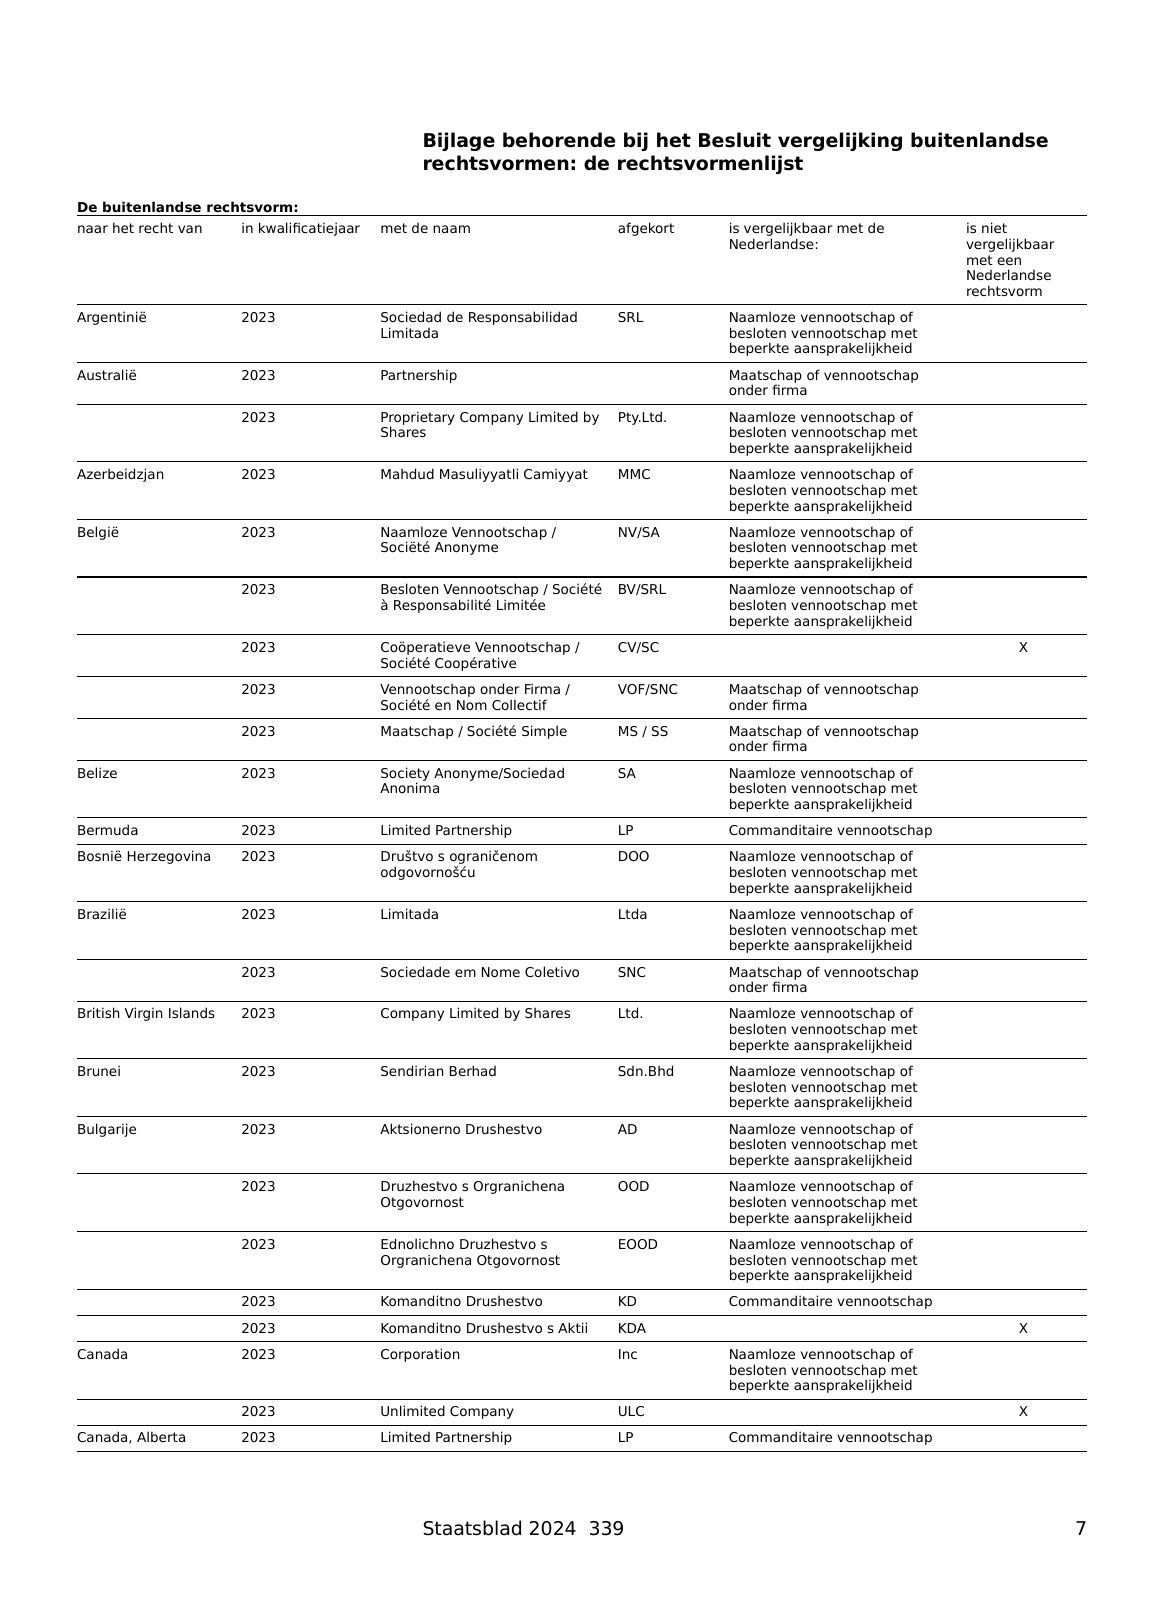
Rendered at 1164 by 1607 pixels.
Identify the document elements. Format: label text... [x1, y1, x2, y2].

table_cell 2023 [235, 1232, 374, 1288]
table_cell Naamloze vennootschap of besloten vennootschap met beperkte aansprakelijkheid [723, 462, 960, 519]
table_cell Ltd. [612, 1002, 722, 1058]
table_cell Naamloze vennootschap of besloten vennootschap met beperkte aansprakelijkheid [723, 1342, 960, 1398]
table_cell 2023 [235, 1117, 374, 1173]
table_cell ULC [612, 1400, 722, 1424]
table_cell LP [612, 1426, 722, 1451]
table_cell DOO [612, 845, 722, 901]
table_cell MS / SS [612, 719, 722, 760]
table_cell 2023 [235, 1002, 374, 1058]
table_cell met de naam [374, 216, 612, 304]
table_cell Naamloze vennootschap of besloten vennootschap met beperkte aansprakelijkheid [723, 520, 960, 576]
table_cell [960, 818, 1087, 843]
table_cell Maatschap of vennootschap onder firma [723, 960, 960, 1001]
table_cell Naamloze vennootschap of besloten vennootschap met beperkte aansprakelijkheid [723, 1174, 960, 1231]
table_cell [960, 405, 1087, 461]
table_cell CV/SC [612, 635, 722, 676]
table_cell [960, 363, 1087, 404]
table_cell [960, 1002, 1087, 1058]
table_cell Inc [612, 1342, 722, 1398]
table_cell Sendirian Berhad [374, 1059, 612, 1116]
table_cell Bulgarije [77, 1117, 235, 1173]
table_cell X [960, 1316, 1087, 1341]
table_cell Limitada [374, 902, 612, 959]
table_cell 2023 [235, 462, 374, 519]
table_cell [960, 1174, 1087, 1231]
table_cell Company Limited by Shares [374, 1002, 612, 1058]
table_cell OOD [612, 1174, 722, 1231]
table_cell is niet vergelijkbaar met een Nederlandse rechtsvorm [960, 216, 1087, 304]
table_cell Naamloze vennootschap of besloten vennootschap met beperkte aansprakelijkheid [723, 578, 960, 634]
table_cell is vergelijkbaar met de Nederlandse: [723, 216, 960, 304]
table_cell 2023 [235, 1426, 374, 1451]
table_cell SNC [612, 960, 722, 1001]
table_cell Bosnië Herzegovina [77, 845, 235, 901]
table_cell Argentinië [77, 305, 235, 362]
table_cell [960, 902, 1087, 959]
table_cell [960, 462, 1087, 519]
table_cell Naamloze vennootschap of besloten vennootschap met beperkte aansprakelijkheid [723, 1117, 960, 1173]
table_cell [960, 1059, 1087, 1116]
table_cell 2023 [235, 761, 374, 817]
table_cell X [960, 635, 1087, 676]
table_cell Naamloze vennootschap of besloten vennootschap met beperkte aansprakelijkheid [723, 1059, 960, 1116]
table_cell LP [612, 818, 722, 843]
table_cell Corporation [374, 1342, 612, 1398]
table_cell Besloten Vennootschap / Société à Responsabilité Limitée [374, 578, 612, 634]
table_cell 2023 [235, 818, 374, 843]
table_cell 2023 [235, 578, 374, 634]
table_cell [77, 405, 235, 461]
table_cell 2023 [235, 960, 374, 1001]
table_cell Ednolichno Druzhestvo s Orgranichena Otgovornost [374, 1232, 612, 1288]
table_cell Belize [77, 761, 235, 817]
table_cell [723, 1400, 960, 1424]
table_cell [960, 845, 1087, 901]
table_cell KD [612, 1290, 722, 1315]
table_cell [960, 1342, 1087, 1398]
table_cell Canada, Alberta [77, 1426, 235, 1451]
table_cell [960, 305, 1087, 362]
table_cell Komanditno Drushestvo s Aktii [374, 1316, 612, 1341]
table_cell EOOD [612, 1232, 722, 1288]
table_cell Azerbeidzjan [77, 462, 235, 519]
table_cell [723, 1316, 960, 1341]
table_cell 2023 [235, 363, 374, 404]
table_cell 2023 [235, 305, 374, 362]
table_cell [612, 363, 722, 404]
table_cell Brazilië [77, 902, 235, 959]
table_cell Aktsionerno Drushestvo [374, 1117, 612, 1173]
table_cell NV/SA [612, 520, 722, 576]
table_cell Sdn.Bhd [612, 1059, 722, 1116]
table_cell VOF/SNC [612, 677, 722, 718]
table_cell 2023 [235, 845, 374, 901]
table_cell 2023 [235, 1342, 374, 1398]
table_cell 2023 [235, 902, 374, 959]
table_cell Naamloze vennootschap of besloten vennootschap met beperkte aansprakelijkheid [723, 845, 960, 901]
table_cell Mahdud Masuliyyatli Camiyyat [374, 462, 612, 519]
table_cell 2023 [235, 1400, 374, 1424]
table_cell Pty.Ltd. [612, 405, 722, 461]
table_cell naar het recht van [77, 216, 235, 304]
table_cell [77, 1174, 235, 1231]
table_cell 2023 [235, 1174, 374, 1231]
table_cell 2023 [235, 719, 374, 760]
table_cell British Virgin Islands [77, 1002, 235, 1058]
table_cell [77, 1232, 235, 1288]
table_cell [77, 1316, 235, 1341]
table_cell SA [612, 761, 722, 817]
table_cell 2023 [235, 1316, 374, 1341]
table_cell afgekort [612, 216, 722, 304]
table_cell 2023 [235, 1059, 374, 1116]
table_cell [77, 578, 235, 634]
table_cell Maatschap of vennootschap onder firma [723, 677, 960, 718]
table_cell Canada [77, 1342, 235, 1398]
table_cell 2023 [235, 405, 374, 461]
table_cell Australië [77, 363, 235, 404]
table_cell SRL [612, 305, 722, 362]
table_cell Naamloze Vennootschap / Sociëté Anonyme [374, 520, 612, 576]
table_cell [960, 677, 1087, 718]
table_cell Sociedade em Nome Coletivo [374, 960, 612, 1001]
table_cell [77, 635, 235, 676]
table_cell [77, 719, 235, 760]
table_cell Komanditno Drushestvo [374, 1290, 612, 1315]
table_cell [960, 960, 1087, 1001]
table_cell Limited Partnership [374, 1426, 612, 1451]
table_cell [723, 635, 960, 676]
table_cell Naamloze vennootschap of besloten vennootschap met beperkte aansprakelijkheid [723, 761, 960, 817]
table_cell [77, 960, 235, 1001]
table_cell AD [612, 1117, 722, 1173]
table_cell Društvo s ograničenom odgovornošću [374, 845, 612, 901]
table_cell in kwalificatiejaar [235, 216, 374, 304]
table_cell Naamloze vennootschap of besloten vennootschap met beperkte aansprakelijkheid [723, 902, 960, 959]
table_cell Commanditaire vennootschap [723, 818, 960, 843]
table_cell Proprietary Company Limited by Shares [374, 405, 612, 461]
table_cell [77, 677, 235, 718]
table_header De buitenlandse rechtsvorm: [77, 199, 1087, 215]
table_cell 2023 [235, 635, 374, 676]
table_cell Naamloze vennootschap of besloten vennootschap met beperkte aansprakelijkheid [723, 305, 960, 362]
table_cell Coöperatieve Vennootschap / Société Coopérative [374, 635, 612, 676]
table_cell [960, 1117, 1087, 1173]
table_cell [77, 1400, 235, 1424]
table_cell [960, 761, 1087, 817]
table_cell Sociedad de Responsabilidad Limitada [374, 305, 612, 362]
table_cell Maatschap of vennootschap onder firma [723, 719, 960, 760]
table_cell Vennootschap onder Firma / Société en Nom Collectif [374, 677, 612, 718]
table_cell Limited Partnership [374, 818, 612, 843]
table_cell [960, 1426, 1087, 1451]
table_cell Naamloze vennootschap of besloten vennootschap met beperkte aansprakelijkheid [723, 1002, 960, 1058]
table_cell [960, 1232, 1087, 1288]
table_cell KDA [612, 1316, 722, 1341]
table_cell BV/SRL [612, 578, 722, 634]
table_cell [960, 578, 1087, 634]
table_cell MMC [612, 462, 722, 519]
table_cell Naamloze vennootschap of besloten vennootschap met beperkte aansprakelijkheid [723, 1232, 960, 1288]
table_cell 2023 [235, 677, 374, 718]
table_cell Druzhestvo s Orgranichena Otgovornost [374, 1174, 612, 1231]
table_cell Commanditaire vennootschap [723, 1290, 960, 1315]
table_cell Society Anonyme/Sociedad Anonima [374, 761, 612, 817]
table_cell Ltda [612, 902, 722, 959]
table_cell Partnership [374, 363, 612, 404]
table_cell Bermuda [77, 818, 235, 843]
table_cell X [960, 1400, 1087, 1424]
table_cell Commanditaire vennootschap [723, 1426, 960, 1451]
table_cell Maatschap of vennootschap onder firma [723, 363, 960, 404]
table_cell Brunei [77, 1059, 235, 1116]
table_cell [960, 520, 1087, 576]
table_cell [77, 1290, 235, 1315]
table_cell 2023 [235, 520, 374, 576]
table_cell Maatschap / Société Simple [374, 719, 612, 760]
table_cell [960, 719, 1087, 760]
table_cell Naamloze vennootschap of besloten vennootschap met beperkte aansprakelijkheid [723, 405, 960, 461]
table_cell [960, 1290, 1087, 1315]
subtitle Bijlage behorende bij het Besluit vergelijking buitenlandse rechtsvormen: de rechtsvormenlijst [422, 130, 1087, 174]
table_cell Unlimited Company [374, 1400, 612, 1424]
table_cell 2023 [235, 1290, 374, 1315]
table_cell België [77, 520, 235, 576]
